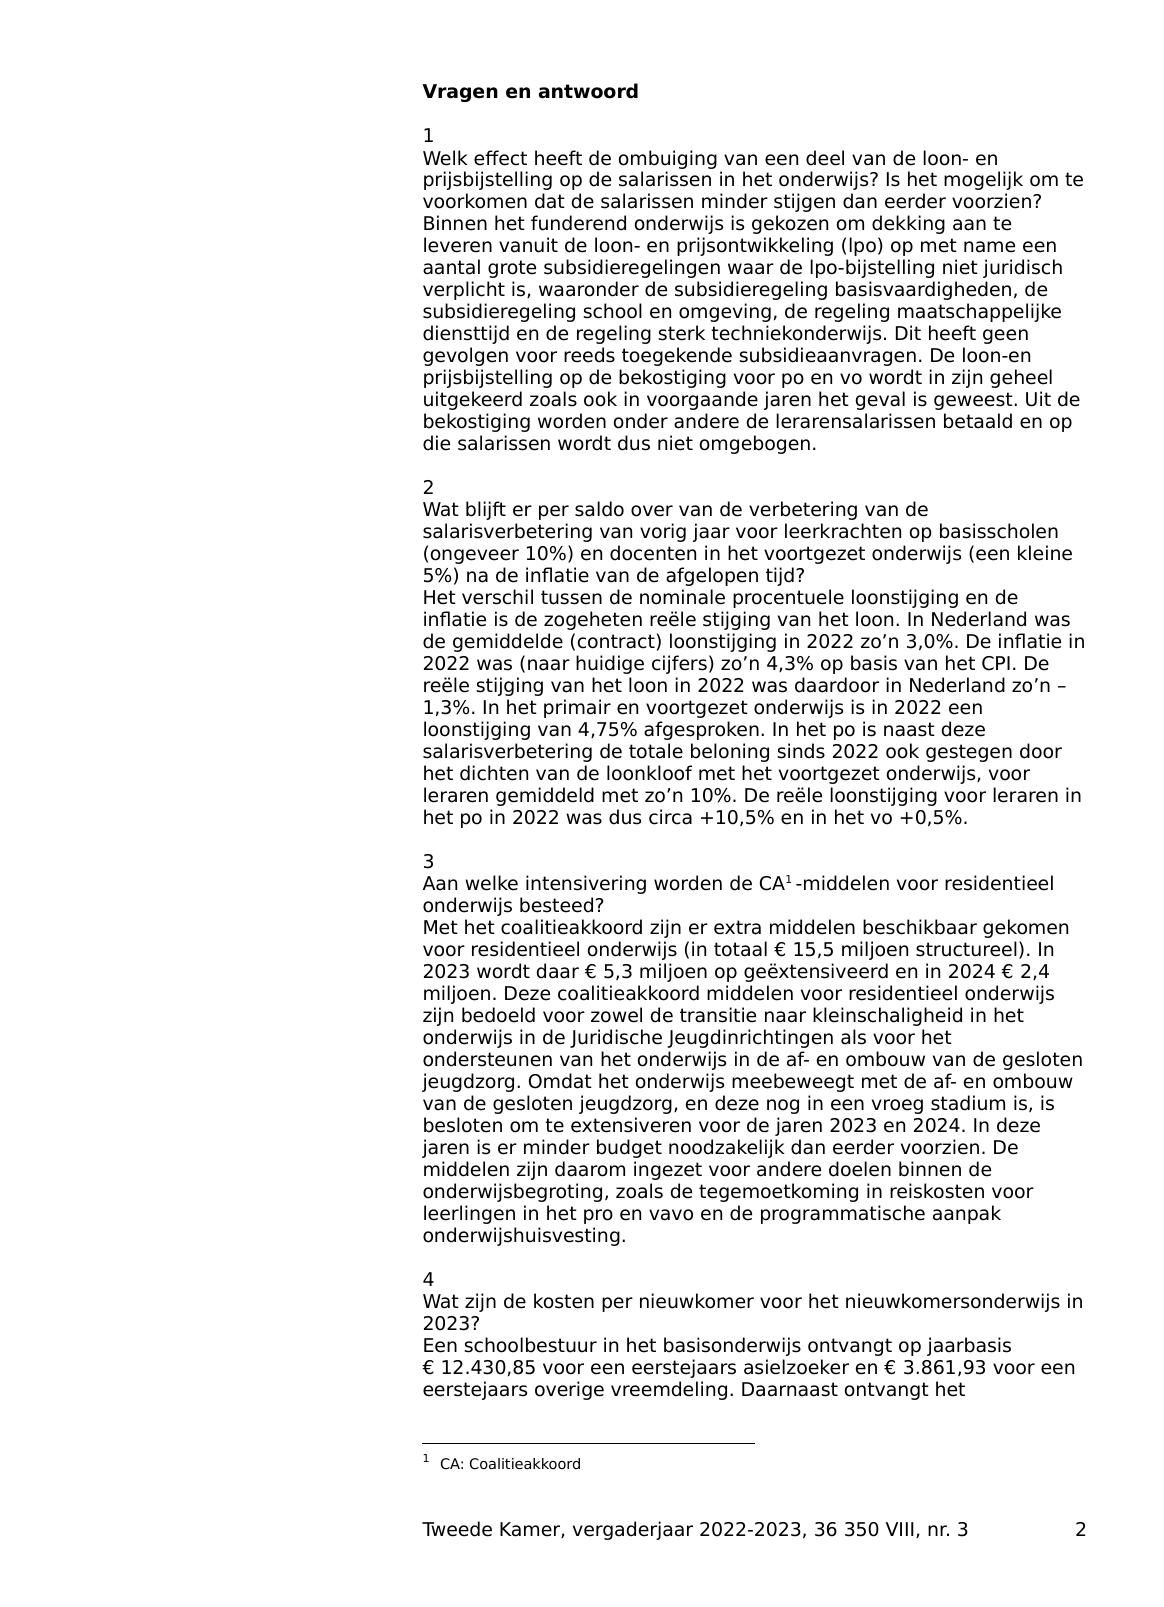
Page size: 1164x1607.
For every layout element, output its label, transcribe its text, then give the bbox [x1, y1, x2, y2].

text Binnen het funderend onderwijs is gekozen om dekking aan te leveren vanuit de loon- en prijsontwikkeling (lpo) op met name een aantal grote subsidieregelingen waar de lpo-bijstelling niet juridisch verplicht is, waaronder de subsidieregeling basisvaardigheden, de subsidieregeling school en omgeving, de regeling maatschappelijke diensttijd en de regeling sterk techniekonderwijs. Dit heeft geen gevolgen voor reeds toegekende subsidieaanvragen. De loon-en prijsbijstelling op de bekostiging voor po en vo wordt in zijn geheel uitgekeerd zoals ook in voorgaande jaren het geval is geweest. Uit de bekostiging worden onder andere de lerarensalarissen betaald en op die salarissen wordt dus niet omgebogen. [422, 213, 1087, 455]
text 4 [422, 1269, 1087, 1291]
text Het verschil tussen de nominale procentuele loonstijging en de inflatie is de zogeheten reële stijging van het loon. In Nederland was de gemiddelde (contract) loonstijging in 2022 zo’n 3,0%. De inflatie in 2022 was (naar huidige cijfers) zo’n 4,3% op basis van het CPI. De reële stijging van het loon in 2022 was daardoor in Nederland zo’n –1,3%. In het primair en voortgezet onderwijs is in 2022 een loonstijging van 4,75% afgesproken. In het po is naast deze salarisverbetering de totale beloning sinds 2022 ook gestegen door het dichten van de loonkloof met het voortgezet onderwijs, voor leraren gemiddeld met zo’n 10%. De reële loonstijging voor leraren in het po in 2022 was dus circa +10,5% en in het vo +0,5%. [422, 587, 1087, 829]
text Welk effect heeft de ombuiging van een deel van de loon- en prijsbijstelling op de salarissen in het onderwijs? Is het mogelijk om te voorkomen dat de salarissen minder stijgen dan eerder voorzien? [422, 147, 1087, 213]
text Aan welke intensivering worden de CA-middelen voor residentieel onderwijs besteed? [422, 873, 1087, 917]
text Een schoolbestuur in het basisonderwijs ontvangt op jaarbasis € 12.430,85 voor een eerstejaars asielzoeker en € 3.861,93 voor een eerstejaars overige vreemdeling. Daarnaast ontvangt het [422, 1335, 1087, 1401]
text CA: Coalitieakkoord [422, 1452, 1087, 1474]
text Wat zijn de kosten per nieuwkomer voor het nieuwkomersonderwijs in 2023? [422, 1291, 1087, 1335]
text 2 [422, 477, 1087, 499]
text Met het coalitieakkoord zijn er extra middelen beschikbaar gekomen voor residentieel onderwijs (in totaal € 15,5 miljoen structureel). In 2023 wordt daar € 5,3 miljoen op geëxtensiveerd en in 2024 € 2,4 miljoen. Deze coalitieakkoord middelen voor residentieel onderwijs zijn bedoeld voor zowel de transitie naar kleinschaligheid in het onderwijs in de Juridische Jeugdinrichtingen als voor het ondersteunen van het onderwijs in de af- en ombouw van de gesloten jeugdzorg. Omdat het onderwijs meebeweegt met de af- en ombouw van de gesloten jeugdzorg, en deze nog in een vroeg stadium is, is besloten om te extensiveren voor de jaren 2023 en 2024. In deze jaren is er minder budget noodzakelijk dan eerder voorzien. De middelen zijn daarom ingezet voor andere doelen binnen de onderwijsbegroting, zoals de tegemoetkoming in reiskosten voor leerlingen in het pro en vavo en de programmatische aanpak onderwijshuisvesting. [422, 917, 1087, 1247]
text 1 [422, 125, 1087, 147]
text 3 [422, 851, 1087, 873]
subtitle Vragen en antwoord [422, 81, 1087, 103]
text Wat blijft er per saldo over van de verbetering van de salarisverbetering van vorig jaar voor leerkrachten op basisscholen (ongeveer 10%) en docenten in het voortgezet onderwijs (een kleine 5%) na de inflatie van de afgelopen tijd? [422, 499, 1087, 587]
